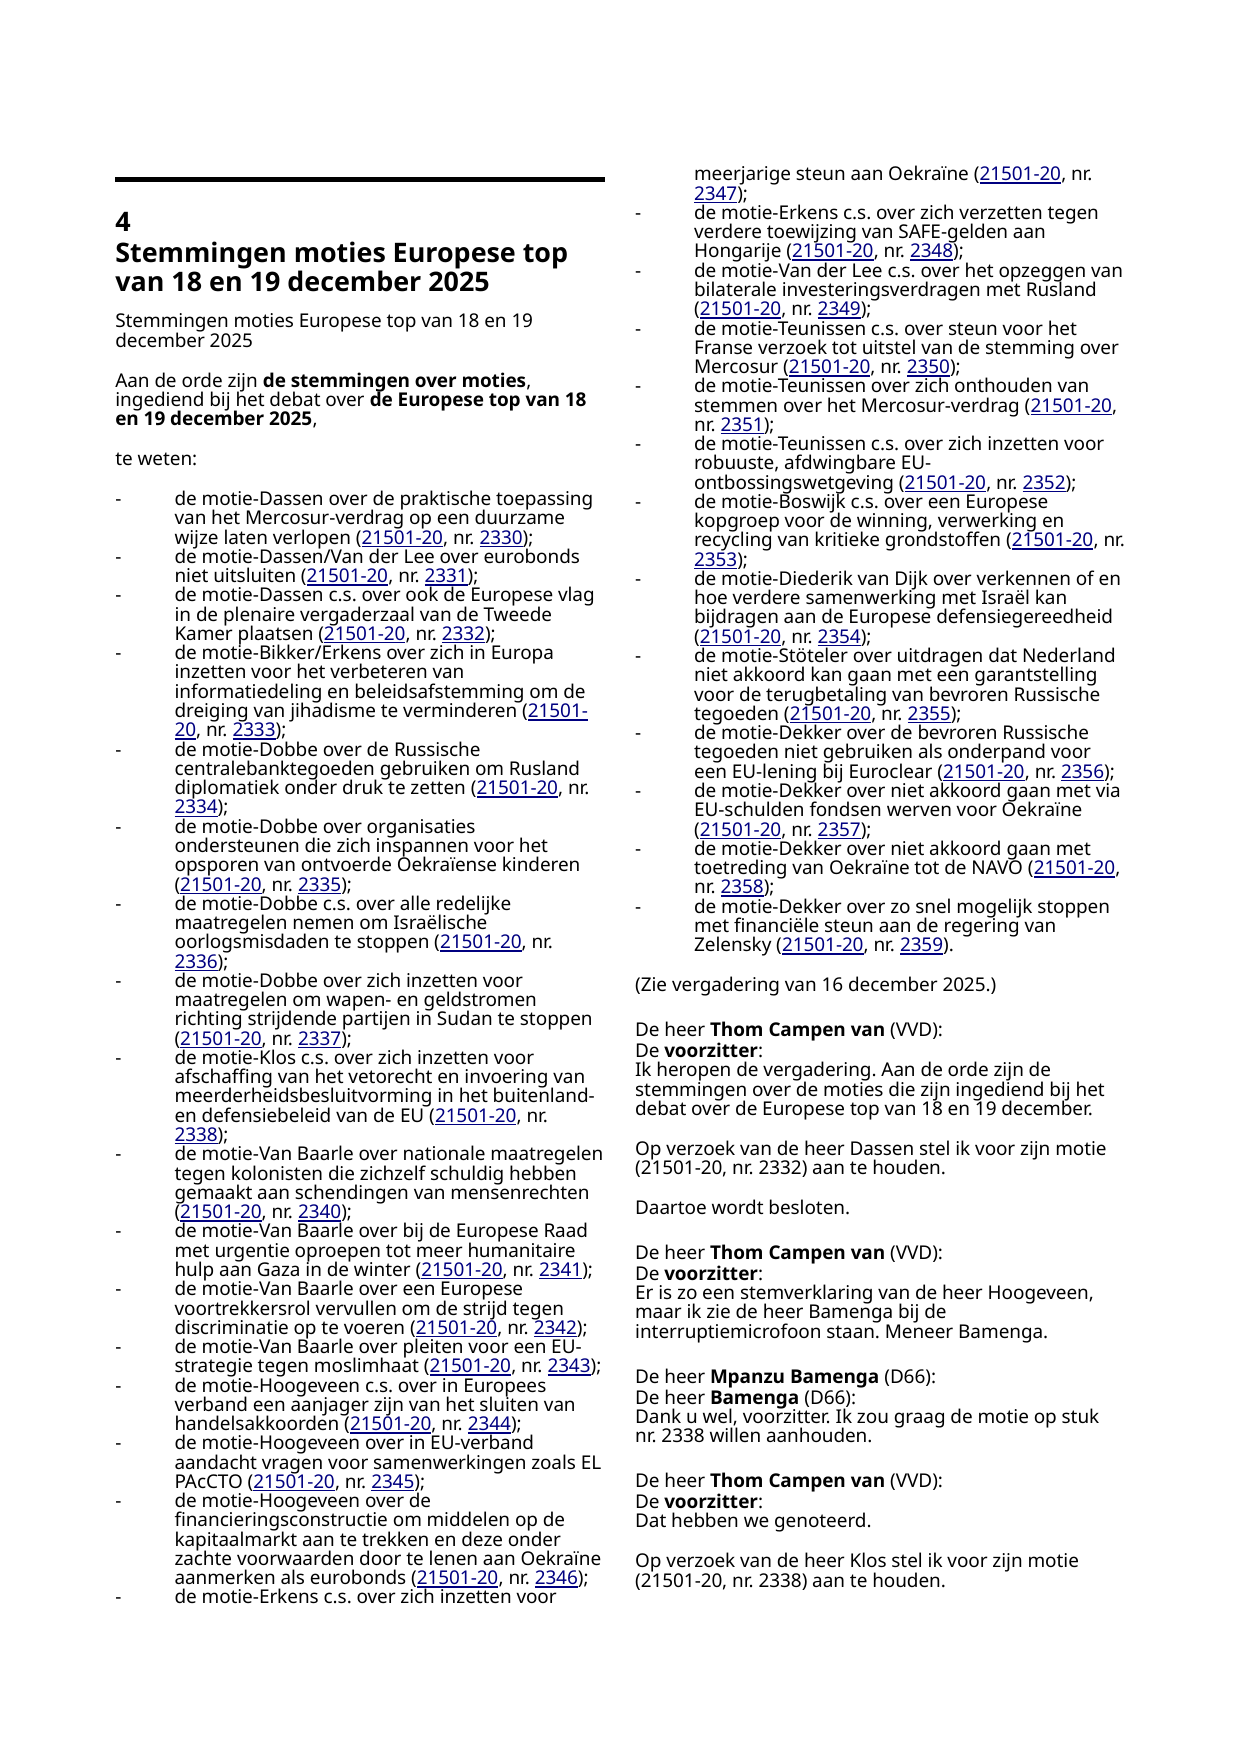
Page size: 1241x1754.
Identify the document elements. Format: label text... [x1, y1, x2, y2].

text De heer Thom Campen van (VVD): [635, 1239, 1125, 1265]
list de motie-Dobbe c.s. over alle redelijke maatregelen nemen om Israëlische oorlogsmisdaden te stoppen (21501-20, nr. 2336); [115, 895, 605, 972]
list de motie-Diederik van Dijk over verkennen of en hoe verdere samenwerking met Israël kan bijdragen aan de Europese defensiegereedheid (21501-20, nr. 2354); [635, 570, 1125, 647]
text De heer Mpanzu Bamenga (D66): [635, 1363, 1125, 1389]
list de motie-Teunissen c.s. over zich inzetten voor robuuste, afdwingbare EU-ontbossingswetgeving (21501-20, nr. 2352); [635, 435, 1125, 493]
list de motie-Dobbe over zich inzetten voor maatregelen om wapen- en geldstromen richting strijdende partijen in Sudan te stoppen (21501-20, nr. 2337); [115, 972, 605, 1049]
list de motie-Dobbe over organisaties ondersteunen die zich inspannen voor het opsporen van ontvoerde Oekraïense kinderen (21501-20, nr. 2335); [115, 818, 605, 895]
text (Zie vergadering van 16 december 2025.) [635, 976, 1125, 995]
list de motie-Stöteler over uitdragen dat Nederland niet akkoord kan gaan met een garantstelling voor de terugbetaling van bevroren Russische tegoeden (21501-20, nr. 2355); [635, 647, 1125, 724]
text De voorzitter: [635, 1265, 1125, 1284]
list de motie-Teunissen c.s. over steun voor het Franse verzoek tot uitstel van de stemming over Mercosur (21501-20, nr. 2350); [635, 319, 1125, 377]
text Dank u wel, voorzitter. Ik zou graag de motie op stuk nr. 2338 willen aanhouden. [635, 1408, 1125, 1446]
text Ik heropen de vergadering. Aan de orde zijn de stemmingen over de moties die zijn ingediend bij het debat over de Europese top van 18 en 19 december. [635, 1061, 1125, 1119]
list de motie-Boswijk c.s. over een Europese kopgroep voor de winning, verwerking en recycling van kritieke grondstoffen (21501-20, nr. 2353); [635, 493, 1125, 570]
text Aan de orde zijn de stemmingen over moties, ingediend bij het debat over de Europese top van 18 en 19 december 2025, [115, 372, 605, 429]
text Daartoe wordt besloten. [635, 1199, 1125, 1218]
text te weten: [115, 450, 605, 469]
list de motie-Dekker over niet akkoord gaan met toetreding van Oekraïne tot de NAVO (21501-20, nr. 2358); [635, 840, 1125, 898]
list de motie-Dassen c.s. over ook de Europese vlag in de plenaire vergaderzaal van de Tweede Kamer plaatsen (21501-20, nr. 2332); [115, 586, 605, 644]
text De heer Bamenga (D66): [635, 1389, 1125, 1408]
text Stemmingen moties Europese top van 18 en 19 december 2025 [115, 312, 605, 351]
list de motie-Hoogeveen c.s. over in Europees verband een aanjager zijn van het sluiten van handelsakkoorden (21501-20, nr. 2344); [115, 1377, 605, 1434]
list de motie-Van der Lee c.s. over het opzeggen van bilaterale investeringsverdragen met Rusland (21501-20, nr. 2349); [635, 262, 1125, 319]
list de motie-Teunissen over zich onthouden van stemmen over het Mercosur-verdrag (21501-20, nr. 2351); [635, 377, 1125, 435]
list de motie-Dekker over de bevroren Russische tegoeden niet gebruiken als onderpand voor een EU-lening bij Euroclear (21501-20, nr. 2356); [635, 724, 1125, 782]
list de motie-Klos c.s. over zich inzetten voor afschaffing van het vetorecht en invoering van meerderheidsbesluitvorming in het buitenland- en defensiebeleid van de EU (21501-20, nr. 2338); [115, 1049, 605, 1145]
list de motie-Van Baarle over nationale maatregelen tegen kolonisten die zichzelf schuldig hebben gemaakt aan schendingen van mensenrechten (21501-20, nr. 2340); [115, 1145, 605, 1222]
list de motie-Erkens c.s. over zich inzetten voor [115, 1588, 605, 1608]
list meerjarige steun aan Oekraïne (21501-20, nr. 2347); [635, 165, 1125, 204]
text Op verzoek van de heer Dassen stel ik voor zijn motie (21501-20, nr. 2332) aan te houden. [635, 1140, 1125, 1178]
list de motie-Erkens c.s. over zich verzetten tegen verdere toewijzing van SAFE-gelden aan Hongarije (21501-20, nr. 2348); [635, 204, 1125, 262]
text De heer Thom Campen van (VVD): [635, 1016, 1125, 1042]
text Op verzoek van de heer Klos stel ik voor zijn motie (21501-20, nr. 2338) aan te houden. [635, 1552, 1125, 1591]
text Dat hebben we genoteerd. [635, 1512, 1125, 1532]
text 4 [115, 203, 605, 239]
text Stemmingen moties Europese top van 18 en 19 december 2025 [115, 239, 605, 312]
text De heer Thom Campen van (VVD): [635, 1467, 1125, 1493]
list de motie-Van Baarle over pleiten voor een EU-strategie tegen moslimhaat (21501-20, nr. 2343); [115, 1338, 605, 1377]
list de motie-Bikker/Erkens over zich in Europa inzetten voor het verbeteren van informatiedeling en beleidsafstemming om de dreiging van jihadisme te verminderen (21501-20, nr. 2333); [115, 644, 605, 741]
list de motie-Dassen over de praktische toepassing van het Mercosur-verdrag op een duurzame wijze laten verlopen (21501-20, nr. 2330); [115, 490, 605, 548]
list de motie-Van Baarle over een Europese voortrekkersrol vervullen om de strijd tegen discriminatie op te voeren (21501-20, nr. 2342); [115, 1280, 605, 1338]
list de motie-Dobbe over de Russische centralebanktegoeden gebruiken om Rusland diplomatiek onder druk te zetten (21501-20, nr. 2334); [115, 741, 605, 818]
list de motie-Dassen/Van der Lee over eurobonds niet uitsluiten (21501-20, nr. 2331); [115, 548, 605, 586]
list de motie-Dekker over niet akkoord gaan met via EU-schulden fondsen werven voor Oekraïne (21501-20, nr. 2357); [635, 782, 1125, 840]
list de motie-Dekker over zo snel mogelijk stoppen met financiële steun aan de regering van Zelensky (21501-20, nr. 2359). [635, 898, 1125, 955]
list de motie-Van Baarle over bij de Europese Raad met urgentie oproepen tot meer humanitaire hulp aan Gaza in de winter (21501-20, nr. 2341); [115, 1222, 605, 1280]
text Er is zo een stemverklaring van de heer Hoogeveen, maar ik zie de heer Bamenga bij de interruptiemicrofoon staan. Meneer Bamenga. [635, 1284, 1125, 1342]
text De voorzitter: [635, 1493, 1125, 1512]
text De voorzitter: [635, 1042, 1125, 1061]
list de motie-Hoogeveen over in EU-verband aandacht vragen voor samenwerkingen zoals EL PAcCTO (21501-20, nr. 2345); [115, 1434, 605, 1492]
list de motie-Hoogeveen over de financieringsconstructie om middelen op de kapitaalmarkt aan te trekken en deze onder zachte voorwaarden door te lenen aan Oekraïne aanmerken als eurobonds (21501-20, nr. 2346); [115, 1492, 605, 1588]
